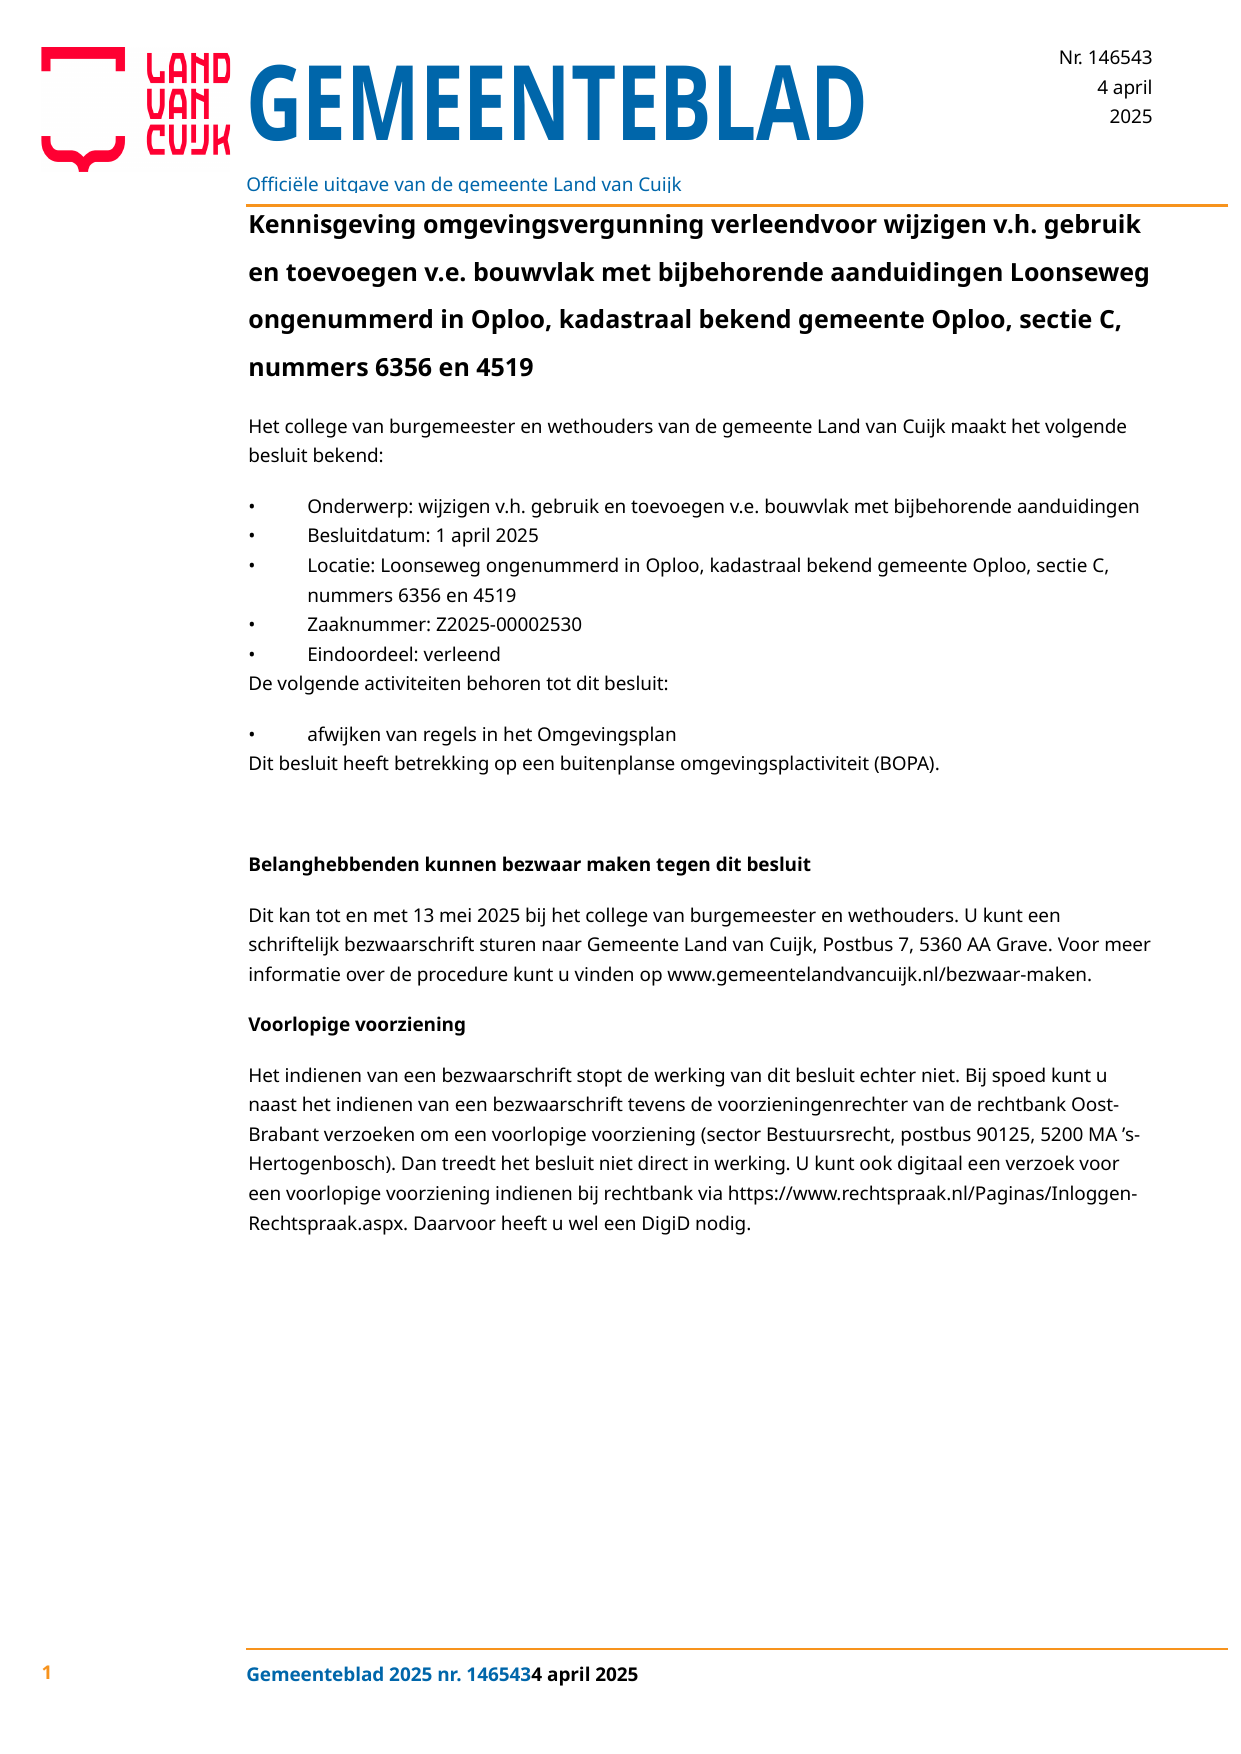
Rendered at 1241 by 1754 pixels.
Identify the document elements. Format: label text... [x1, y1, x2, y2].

list Onderwerp: wijzigen v.h. gebruik en toevoegen v.e. bouwvlak met bijbehorende aanduidingen [248, 493, 1152, 519]
text Kennisgeving omgevingsvergunning verleendvoor wijzigen v.h. gebruik en toevoegen v.e. bouwvlak met bijbehorende aanduidingen Loonseweg ongenummerd in Oploo, kadastraal bekend gemeente Oploo, sectie C, nummers 6356 en 4519 [248, 207, 1152, 384]
text Het indienen van een bezwaarschrift stopt de werking van dit besluit echter niet. Bij spoed kunt u naast het indienen van een bezwaarschrift tevens de voorzieningenrechter van de rechtbank Oost-Brabant verzoeken om een voorlopige voorziening (sector Bestuursrecht, postbus 90125, 5200 MA ’s-Hertogenbosch). Dan treedt het besluit niet direct in werking. U kunt ook digitaal een verzoek voor een voorlopige voorziening indienen bij rechtbank via https://www.rechtspraak.nl/Paginas/Inloggen-Rechtspraak.aspx. Daarvoor heeft u wel een DigiD nodig. [248, 1062, 1152, 1236]
text De volgende activiteiten behoren tot dit besluit: [248, 671, 1152, 696]
text Dit besluit heeft betrekking op een buitenplanse omgevingsplactiviteit (BOPA). [248, 751, 1152, 776]
list Besluitdatum: 1 april 2025 [248, 523, 1152, 548]
text Belanghebbenden kunnen bezwaar maken tegen dit besluit [248, 851, 1152, 877]
list afwijken van regels in het Omgevingsplan [248, 721, 1152, 747]
list Eindoordeel: verleend [248, 641, 1152, 667]
picture [41, 47, 231, 172]
list Locatie: Loonseweg ongenummerd in Oploo, kadastraal bekend gemeente Oploo, sectie C, nummers 6356 en 4519 [248, 552, 1152, 608]
list Zaaknummer: Z2025-00002530 [248, 611, 1152, 637]
text Dit kan tot en met 13 mei 2025 bij het college van burgemeester en wethouders. U kunt een schriftelijk bezwaarschrift sturen naar Gemeente Land van Cuijk, Postbus 7, 5360 AA Grave. Voor meer informatie over de procedure kunt u vinden op www.gemeentelandvancuijk.nl/bezwaar-maken. [248, 902, 1152, 987]
text Het college van burgemeester en wethouders van de gemeente Land van Cuijk maakt het volgende besluit bekend: [248, 413, 1152, 468]
text Voorlopige voorziening [248, 1011, 1152, 1037]
